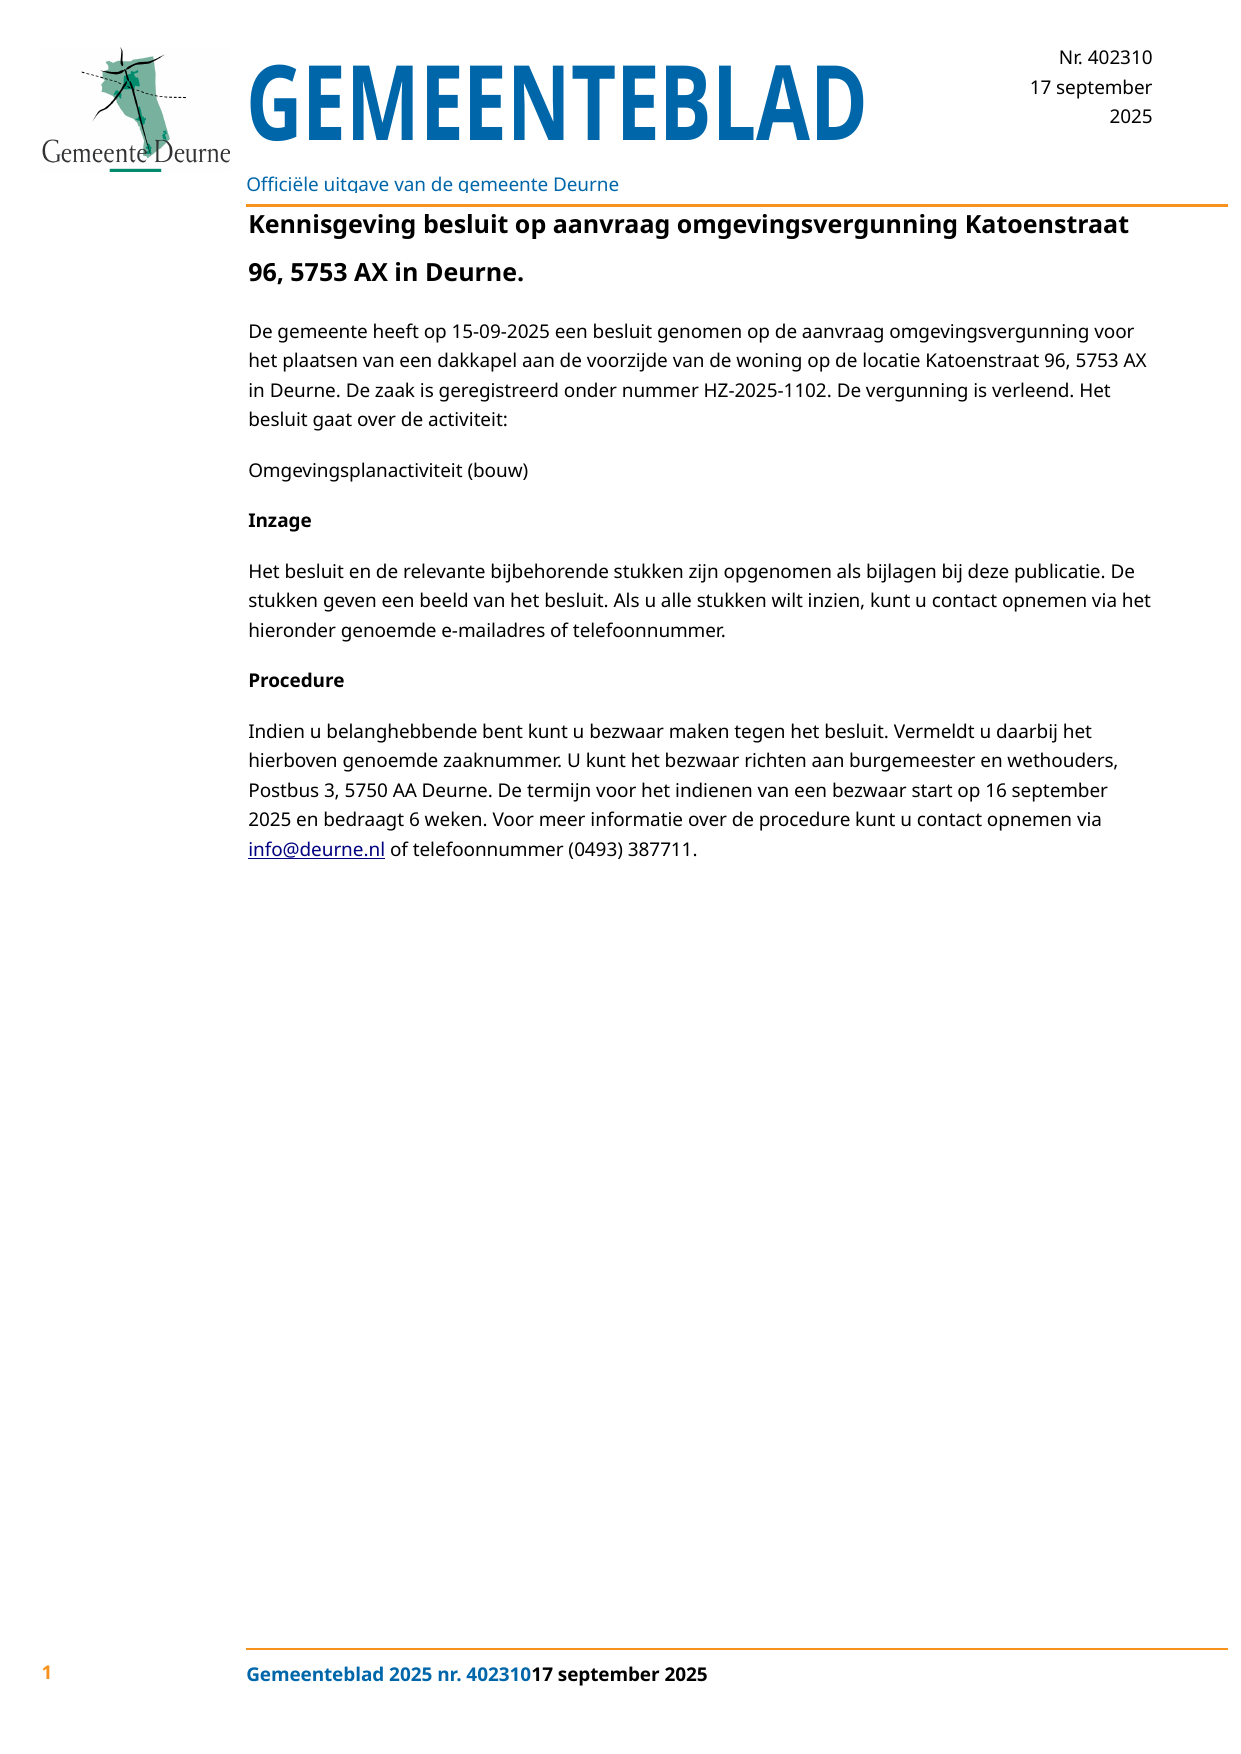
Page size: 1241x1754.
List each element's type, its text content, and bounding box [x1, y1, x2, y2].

picture [41, 47, 231, 172]
text Het besluit en de relevante bijbehorende stukken zijn opgenomen als bijlagen bij deze publicatie. De stukken geven een beeld van het besluit. Als u alle stukken wilt inzien, kunt u contact opnemen via het hieronder genoemde e-mailadres of telefoonnummer. [248, 558, 1152, 643]
text Procedure [248, 667, 1152, 693]
text Kennisgeving besluit op aanvraag omgevingsvergunning Katoenstraat 96, 5753 AX in Deurne. [248, 207, 1152, 288]
text Inzage [248, 507, 1152, 533]
text Indien u belanghebbende bent kunt u bezwaar maken tegen het besluit. Vermeldt u daarbij het hierboven genoemde zaaknummer. U kunt het bezwaar richten aan burgemeester en wethouders, Postbus 3, 5750 AA Deurne. De termijn voor het indienen van een bezwaar start op 16 september 2025 en bedraagt 6 weken. Voor meer informatie over de procedure kunt u contact opnemen via info@deurne.nl of telefoonnummer (0493) 387711. [248, 718, 1152, 862]
text Omgevingsplanactiviteit (bouw) [248, 457, 1152, 483]
text De gemeente heeft op 15-09-2025 een besluit genomen op de aanvraag omgevingsvergunning voor het plaatsen van een dakkapel aan de voorzijde van de woning op de locatie Katoenstraat 96, 5753 AX in Deurne. De zaak is geregistreerd onder nummer HZ-2025-1102. De vergunning is verleend. Het besluit gaat over de activiteit: [248, 318, 1152, 432]
